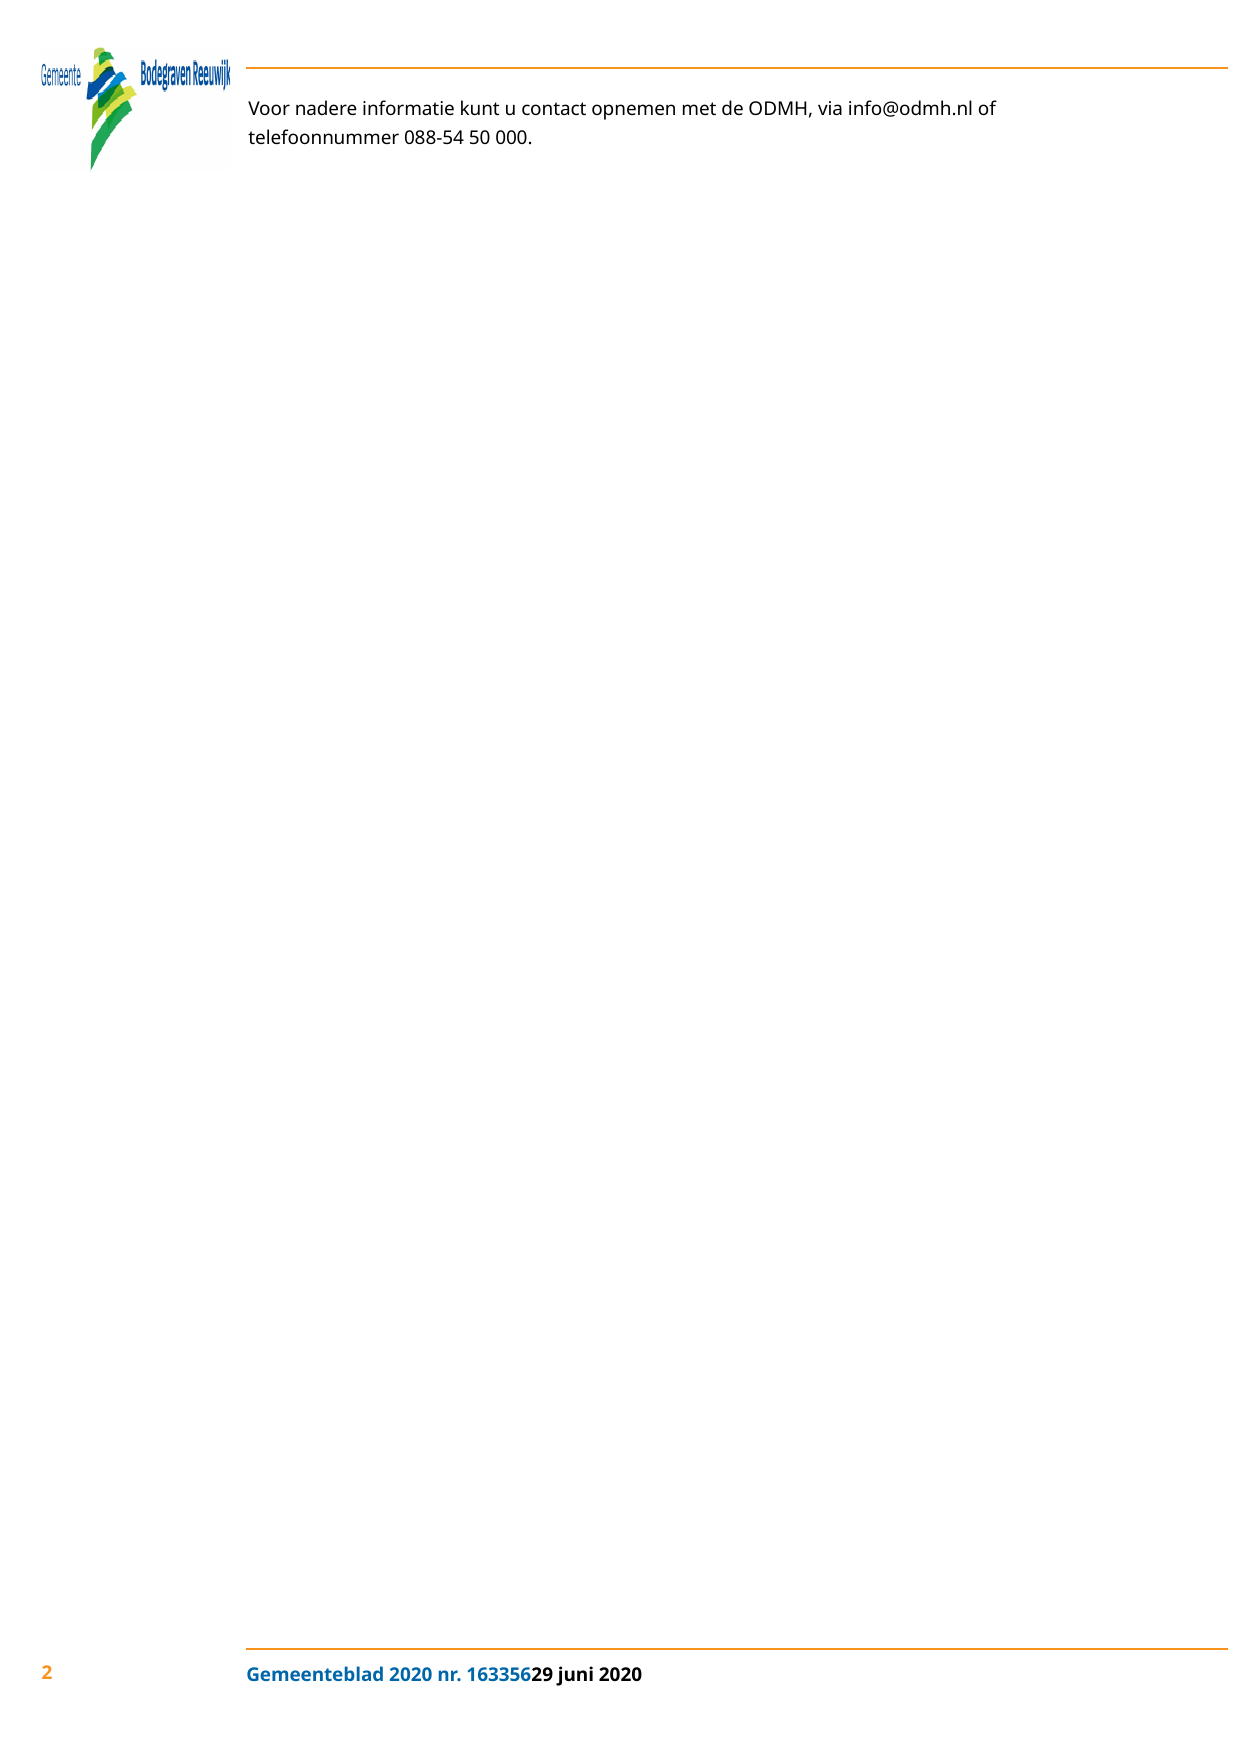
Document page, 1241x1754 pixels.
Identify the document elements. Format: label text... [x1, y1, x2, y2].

text Voor nadere informatie kunt u contact opnemen met de ODMH, via info@odmh.nl of telefoonnummer 088-54 50 000. [248, 95, 1152, 150]
picture [41, 47, 231, 172]
